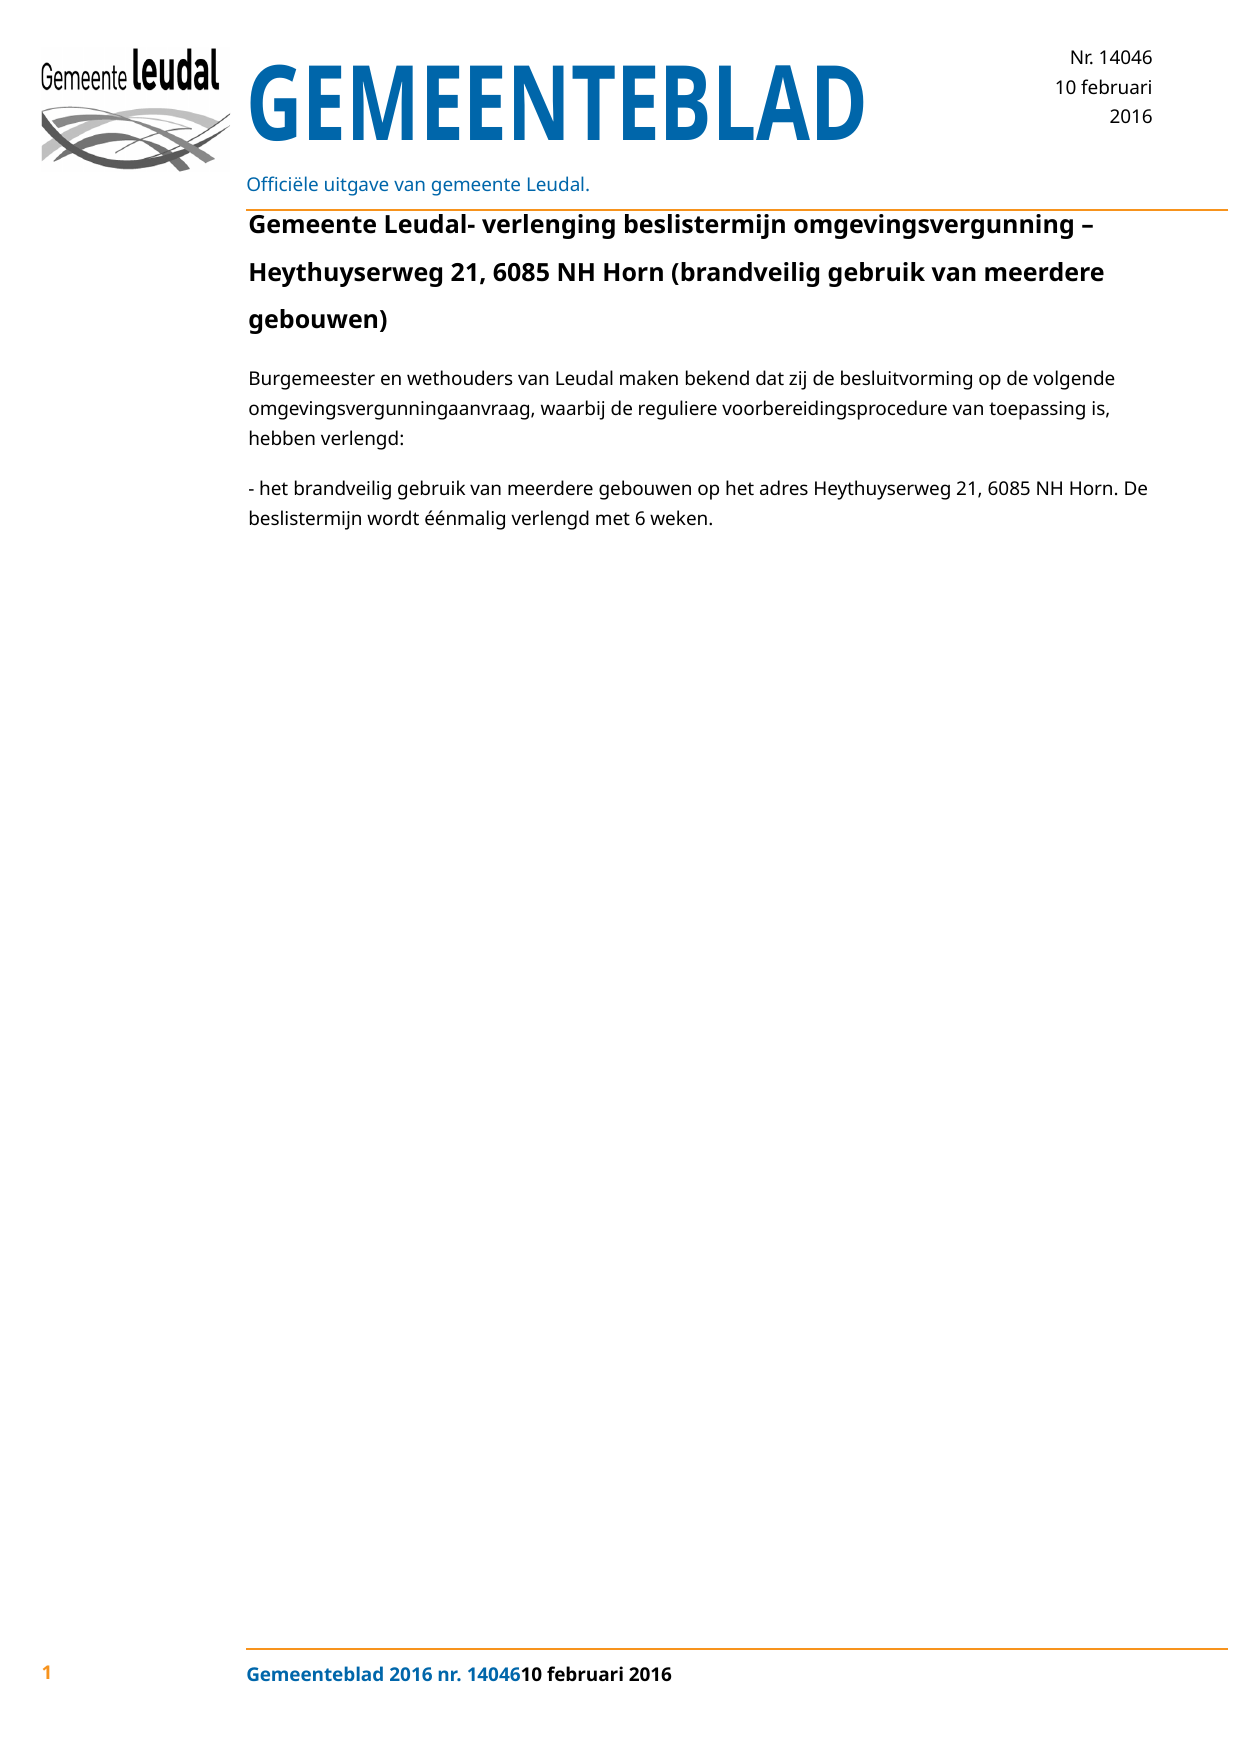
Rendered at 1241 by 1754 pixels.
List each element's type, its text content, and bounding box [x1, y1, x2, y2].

text Gemeente Leudal- verlenging beslistermijn omgevingsvergunning – Heythuyserweg 21, 6085 NH Horn (brandveilig gebruik van meerdere gebouwen) [248, 211, 1152, 336]
text - het brandveilig gebruik van meerdere gebouwen op het adres Heythuyserweg 21, 6085 NH Horn. De beslistermijn wordt éénmalig verlengd met 6 weken. [248, 475, 1152, 530]
picture [41, 47, 231, 172]
text Burgemeester en wethouders van Leudal maken bekend dat zij de besluitvorming op de volgende omgevingsvergunningaanvraag, waarbij de reguliere voorbereidingsprocedure van toepassing is, hebben verlengd: [248, 366, 1152, 450]
